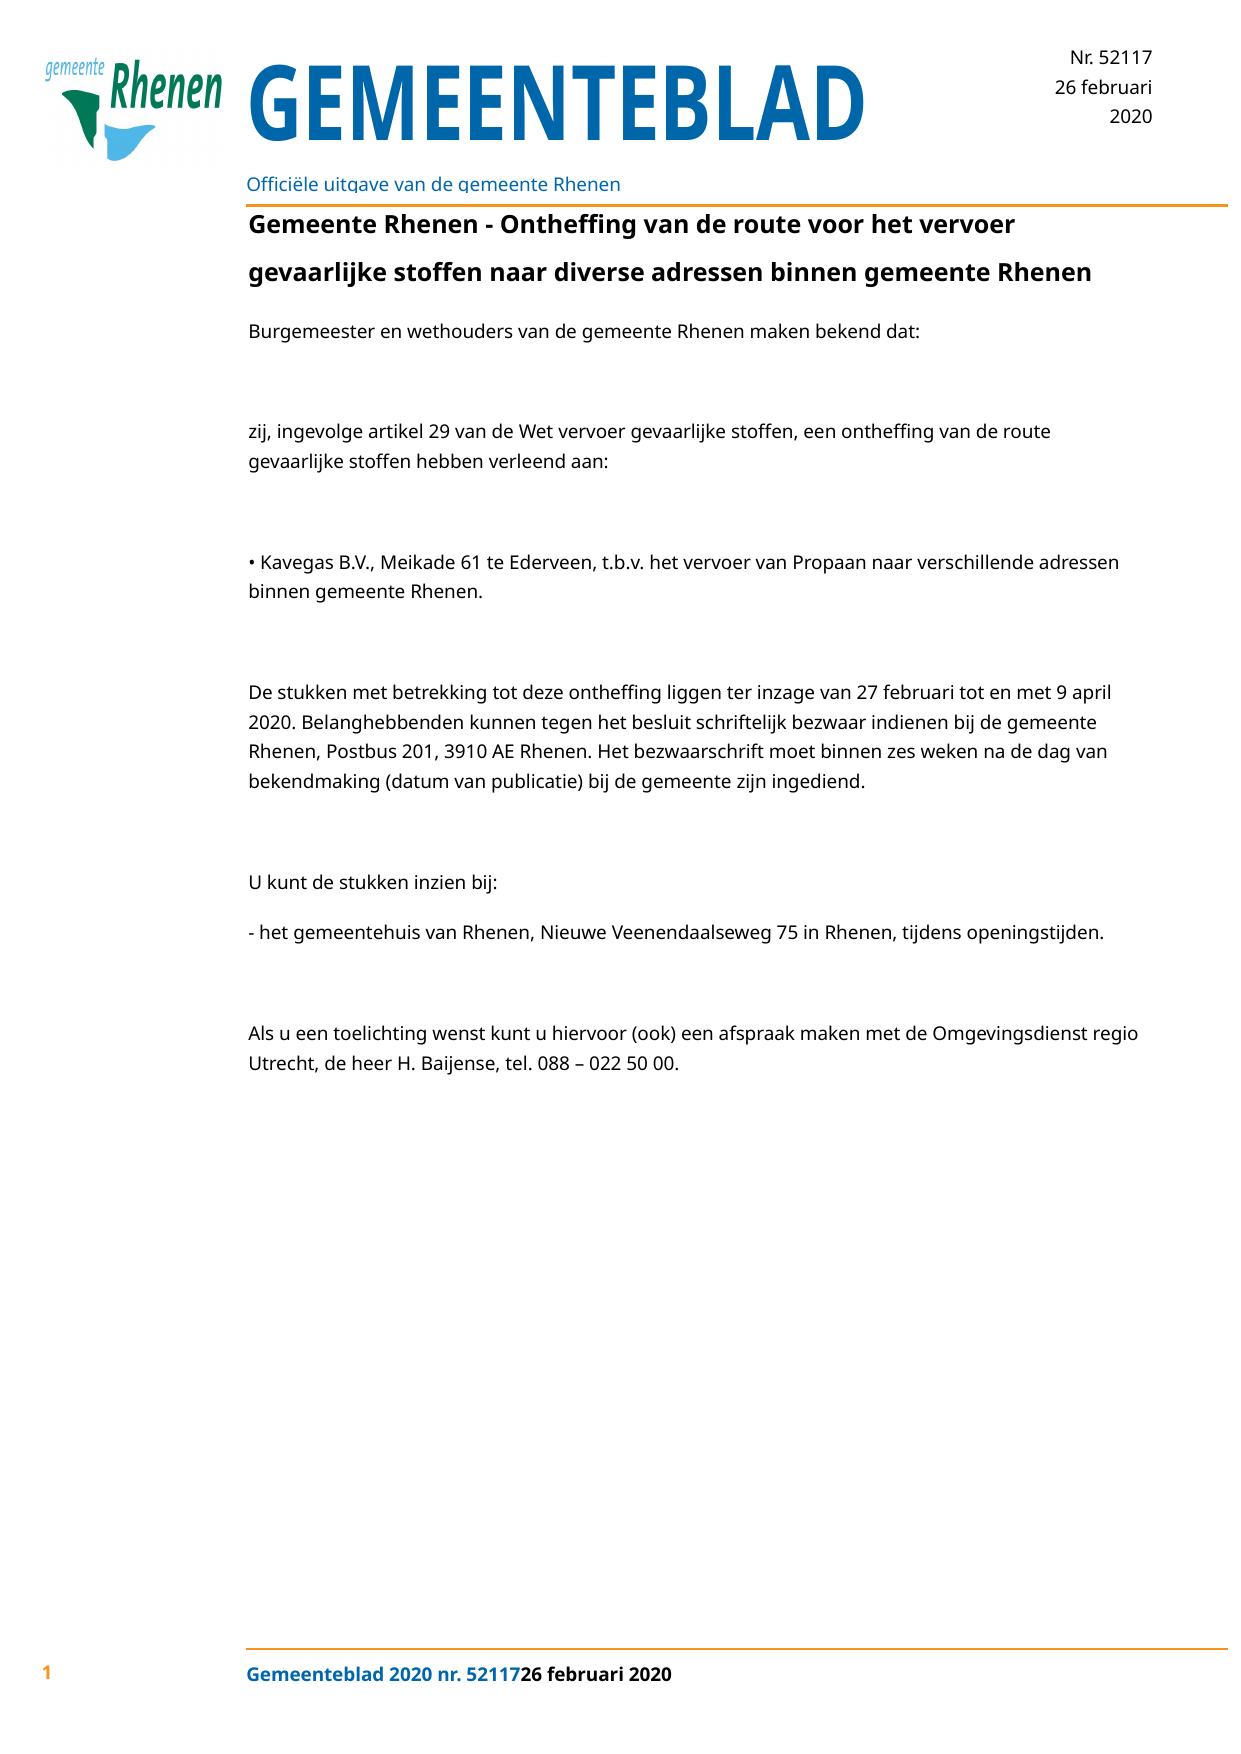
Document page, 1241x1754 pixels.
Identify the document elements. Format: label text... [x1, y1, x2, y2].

text Als u een toelichting wenst kunt u hiervoor (ook) een afspraak maken met de Omgevingsdienst regio Utrecht, de heer H. Baijense, tel. 088 – 022 50 00. [248, 1020, 1152, 1076]
text zij, ingevolge artikel 29 van de Wet vervoer gevaarlijke stoffen, een ontheffing van de route gevaarlijke stoffen hebben verleend aan: [248, 419, 1152, 474]
picture [41, 47, 231, 172]
text • Kavegas B.V., Meikade 61 te Ederveen, t.b.v. het vervoer van Propaan naar verschillende adressen binnen gemeente Rhenen. [248, 549, 1152, 604]
text U kunt de stukken inzien bij: [248, 869, 1152, 895]
text Burgemeester en wethouders van de gemeente Rhenen maken bekend dat: [248, 318, 1152, 344]
text De stukken met betrekking tot deze ontheffing liggen ter inzage van 27 februari tot en met 9 april 2020. Belanghebbenden kunnen tegen het besluit schriftelijk bezwaar indienen bij de gemeente Rhenen, Postbus 201, 3910 AE Rhenen. Het bezwaarschrift moet binnen zes weken na de dag van bekendmaking (datum van publicatie) bij de gemeente zijn ingediend. [248, 679, 1152, 794]
text Gemeente Rhenen - Ontheffing van de route voor het vervoer gevaarlijke stoffen naar diverse adressen binnen gemeente Rhenen [248, 207, 1152, 288]
text - het gemeentehuis van Rhenen, Nieuwe Veenendaalseweg 75 in Rhenen, tijdens openingstijden. [248, 919, 1152, 945]
